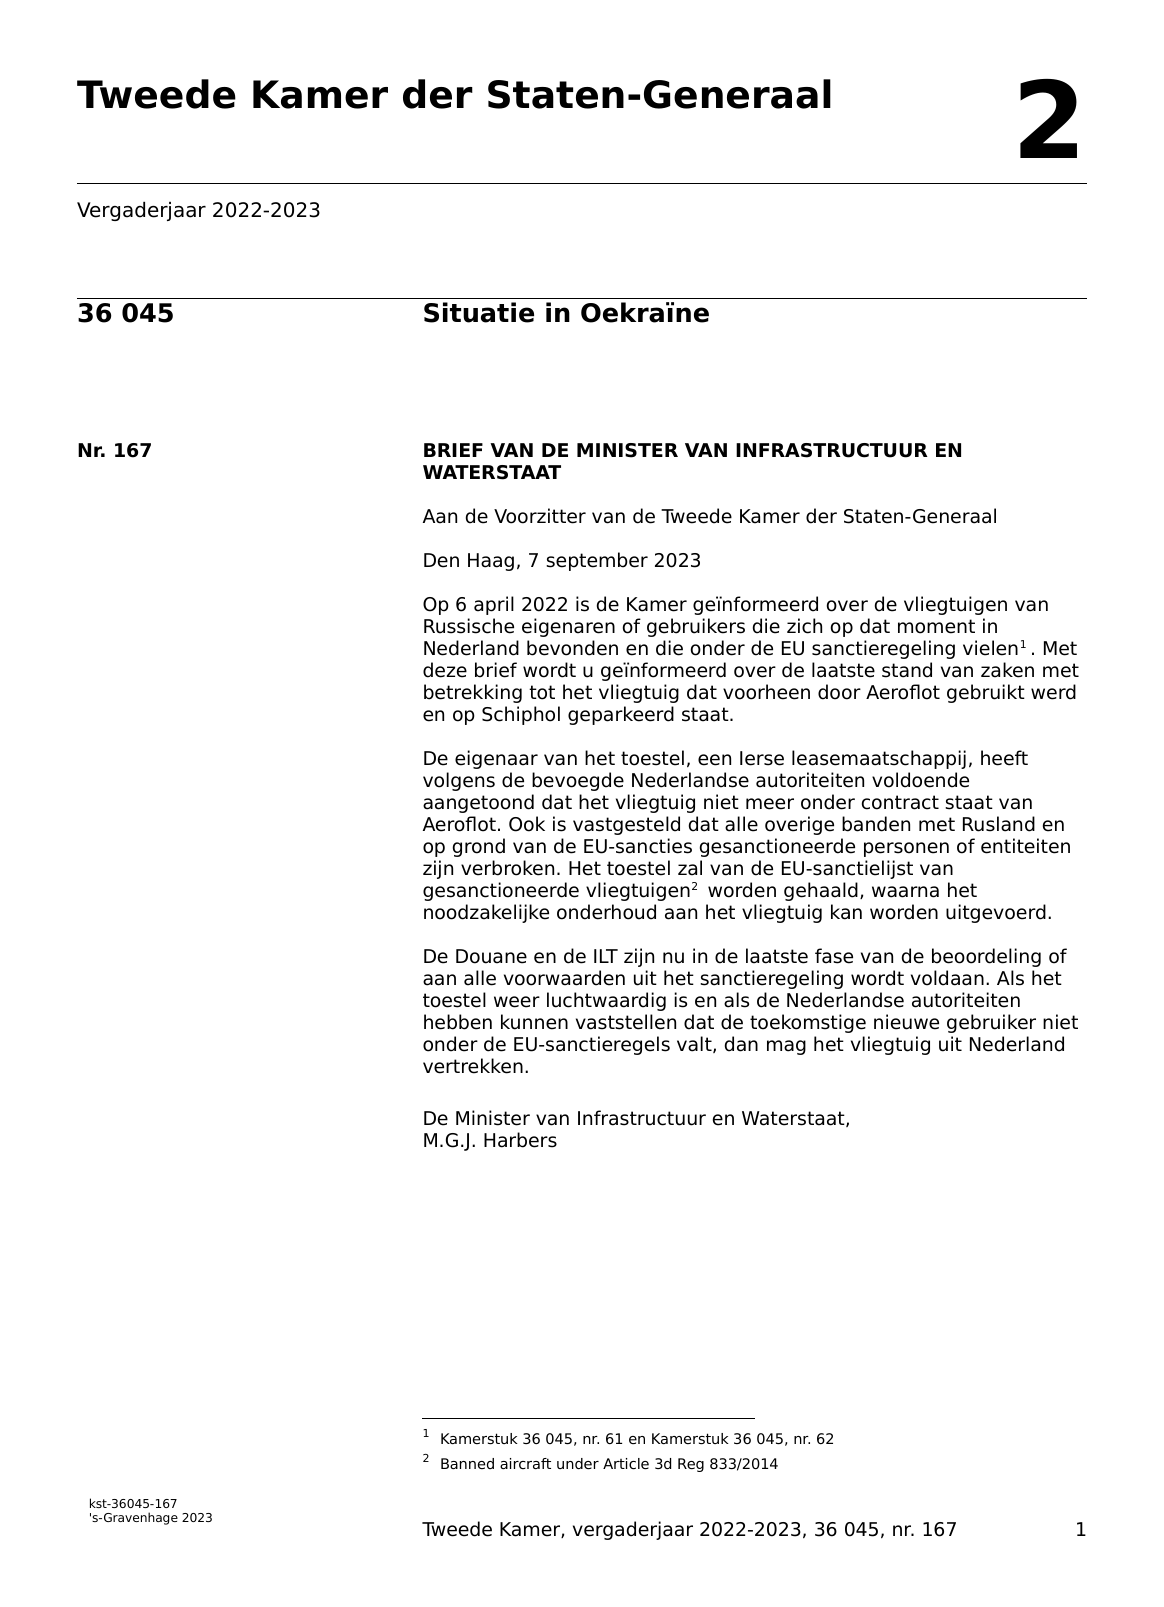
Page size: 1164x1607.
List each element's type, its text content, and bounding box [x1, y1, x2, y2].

table_cell Vergaderjaar 2022-2023 [77, 184, 1087, 298]
text Aan de Voorzitter van de Tweede Kamer der Staten-Generaal [422, 506, 1087, 528]
text De Douane en de ILT zijn nu in de laatste fase van de beoordeling of aan alle voorwaarden uit het sanctieregeling wordt voldaan. Als het toestel weer luchtwaardig is en als de Nederlandse autoriteiten hebben kunnen vaststellen dat de toekomstige nieuwe gebruiker niet onder de EU-sanctieregels valt, dan mag het vliegtuig uit Nederland vertrekken. [422, 946, 1087, 1078]
text Banned aircraft under Article 3d Reg 833/2014 [422, 1452, 1087, 1474]
text kst-36045-167 [88, 1497, 323, 1511]
table_header Tweede Kamer der Staten-Generaal [77, 59, 886, 183]
text 's-Gravenhage 2023 [88, 1511, 323, 1525]
text De Minister van Infrastructuur en Waterstaat, M.G.J. Harbers [422, 1108, 1087, 1152]
subtitle Nr. 167 BRIEF VAN DE MINISTER VAN INFRASTRUCTUUR EN WATERSTAAT [77, 440, 1087, 484]
text De eigenaar van het toestel, een Ierse leasemaatschappij, heeft volgens de bevoegde Nederlandse autoriteiten voldoende aangetoond dat het vliegtuig niet meer onder contract staat van Aeroflot. Ook is vastgesteld dat alle overige banden met Rusland en op grond van de EU-sancties gesanctioneerde personen of entiteiten zijn verbroken. Het toestel zal van de EU-sanctielijst van gesanctioneerde vliegtuigen worden gehaald, waarna het noodzakelijke onderhoud aan het vliegtuig kan worden uitgevoerd. [422, 748, 1087, 924]
subtitle 36 045 Situatie in Oekraïne [77, 299, 1087, 329]
text Den Haag, 7 september 2023 [422, 550, 1087, 572]
text Op 6 april 2022 is de Kamer geïnformeerd over de vliegtuigen van Russische eigenaren of gebruikers die zich op dat moment in Nederland bevonden en die onder de EU sanctieregeling vielen. Met deze brief wordt u geïnformeerd over de laatste stand van zaken met betrekking tot het vliegtuig dat voorheen door Aeroflot gebruikt werd en op Schiphol geparkeerd staat. [422, 594, 1087, 726]
table_header 2 [886, 59, 1087, 183]
text Kamerstuk 36 045, nr. 61 en Kamerstuk 36 045, nr. 62 [422, 1427, 1087, 1449]
